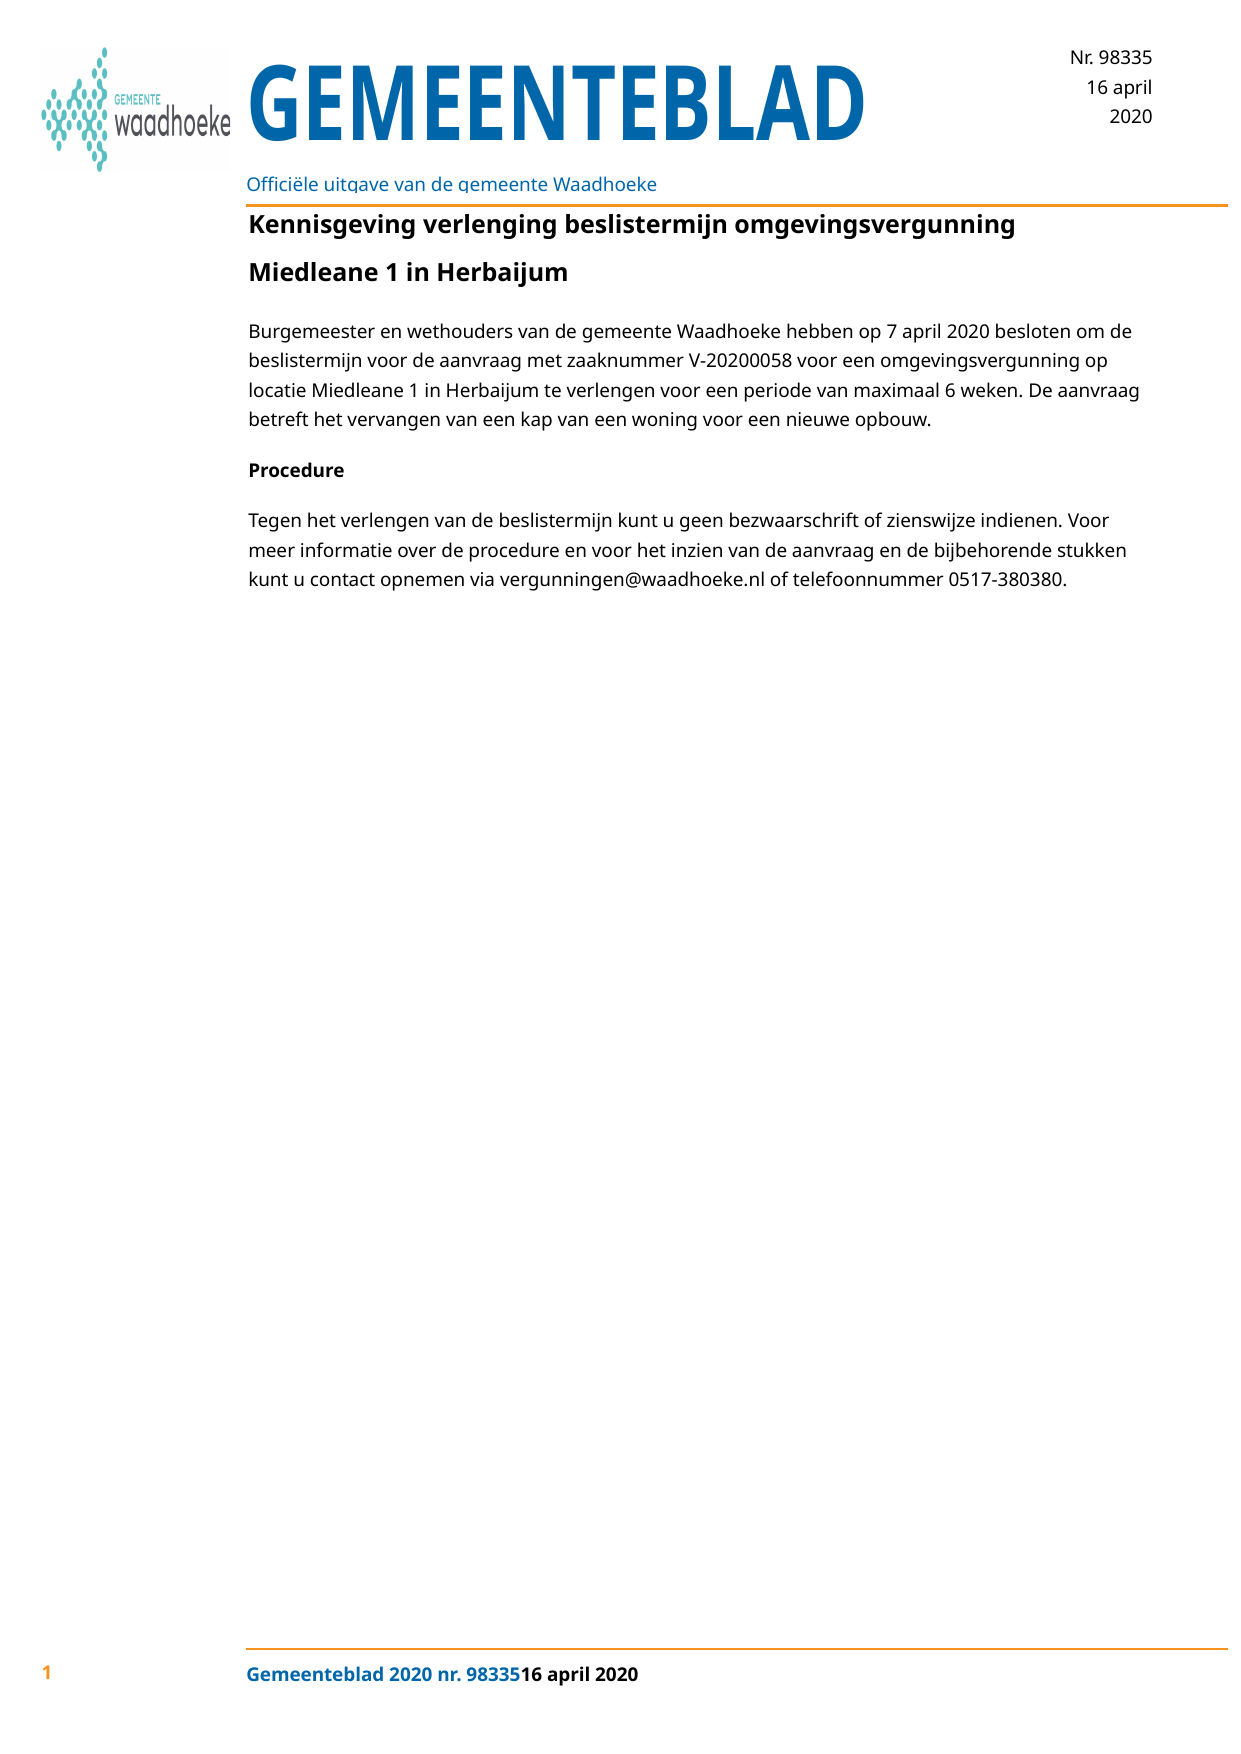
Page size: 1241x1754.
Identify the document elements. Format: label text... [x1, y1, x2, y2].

text Kennisgeving verlenging beslistermijn omgevingsvergunning Miedleane 1 in Herbaijum [248, 207, 1152, 288]
text Procedure [248, 457, 1152, 483]
text Tegen het verlengen van de beslistermijn kunt u geen bezwaarschrift of zienswijze indienen. Voor meer informatie over de procedure en voor het inzien van de aanvraag en de bijbehorende stukken kunt u contact opnemen via vergunningen@waadhoeke.nl of telefoonnummer 0517-380380. [248, 507, 1152, 592]
text Burgemeester en wethouders van de gemeente Waadhoeke hebben op 7 april 2020 besloten om de beslistermijn voor de aanvraag met zaaknummer V-20200058 voor een omgevingsvergunning op locatie Miedleane 1 in Herbaijum te verlengen voor een periode van maximaal 6 weken. De aanvraag betreft het vervangen van een kap van een woning voor een nieuwe opbouw. [248, 318, 1152, 432]
picture [41, 47, 231, 172]
